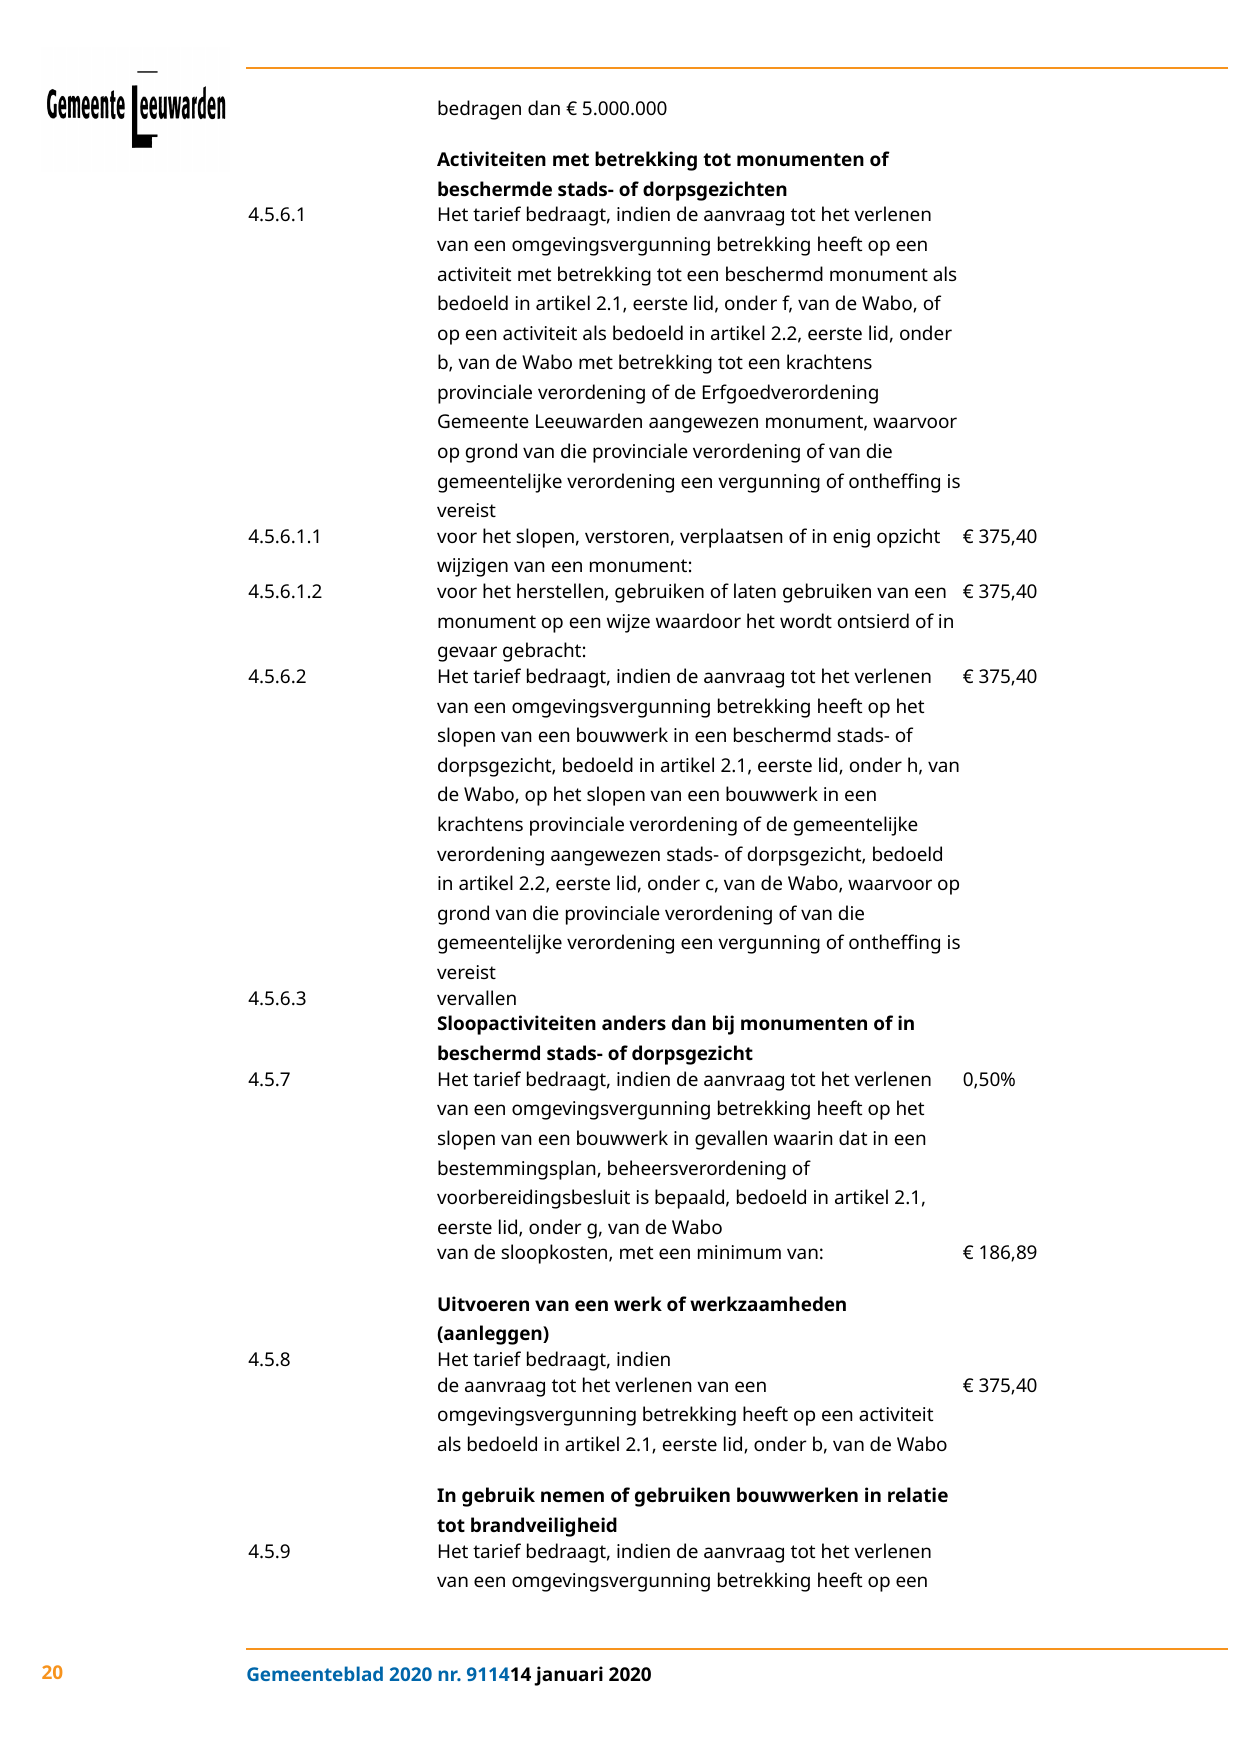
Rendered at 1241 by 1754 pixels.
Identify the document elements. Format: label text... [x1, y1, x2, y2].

table_cell Activiteiten met betrekking tot monumenten of beschermde stads- of dorpsgezichten [437, 146, 963, 202]
table_cell Het tarief bedraagt, indien de aanvraag tot het verlenen van een omgevingsvergunning betrekking heeft op een activiteit met betrekking tot een beschermd monument als bedoeld in artikel 2.1, eerste lid, onder f, van de Wabo, of op een activiteit als bedoeld in artikel 2.2, eerste lid, onder b, van de Wabo met betrekking tot een krachtens provinciale verordening of de Erfgoedverordening Gemeente Leeuwarden aangewezen monument, waarvoor op grond van die provinciale verordening of van die gemeentelijke verordening een vergunning of ontheffing is vereist [437, 202, 963, 523]
table_cell € 375,40 [963, 579, 1152, 663]
table_cell [437, 1457, 963, 1483]
table_cell 4.5.7 [248, 1066, 437, 1239]
table_cell [248, 1483, 437, 1538]
table_cell [248, 1372, 437, 1457]
table_cell [248, 1291, 437, 1346]
table_cell bedragen dan € 5.000.000 [437, 95, 963, 121]
table_cell [437, 1265, 963, 1291]
table_cell [963, 985, 1152, 1011]
table_cell [248, 1265, 437, 1291]
table_cell vervallen [437, 985, 963, 1011]
table_cell [963, 121, 1152, 146]
table_cell [963, 146, 1152, 202]
table_cell [248, 1011, 437, 1066]
table_cell Het tarief bedraagt, indien de aanvraag tot het verlenen van een omgevingsvergunning betrekking heeft op een [437, 1538, 963, 1593]
table_cell [248, 121, 437, 146]
table_cell [963, 1538, 1152, 1593]
picture [41, 47, 231, 172]
table_cell de aanvraag tot het verlenen van een omgevingsvergunning betrekking heeft op een activiteit als bedoeld in artikel 2.1, eerste lid, onder b, van de Wabo [437, 1372, 963, 1457]
table_cell Het tarief bedraagt, indien [437, 1346, 963, 1372]
table_cell [963, 1483, 1152, 1538]
table_cell Uitvoeren van een werk of werkzaamheden (aanleggen) [437, 1291, 963, 1346]
table_cell van de sloopkosten, met een minimum van: [437, 1240, 963, 1265]
table_cell [963, 1265, 1152, 1291]
table_cell [248, 1240, 437, 1265]
table_cell [248, 95, 437, 121]
table_cell [963, 95, 1152, 121]
table_cell € 375,40 [963, 663, 1152, 985]
table_cell 4.5.6.1 [248, 202, 437, 523]
table_cell 4.5.6.1.1 [248, 523, 437, 578]
table_cell [963, 1346, 1152, 1372]
table_cell 4.5.6.3 [248, 985, 437, 1011]
table_cell [963, 202, 1152, 523]
table_cell Het tarief bedraagt, indien de aanvraag tot het verlenen van een omgevingsvergunning betrekking heeft op het slopen van een bouwwerk in gevallen waarin dat in een bestemmingsplan, beheersverordening of voorbereidingsbesluit is bepaald, bedoeld in artikel 2.1, eerste lid, onder g, van de Wabo [437, 1066, 963, 1239]
table_cell [248, 1457, 437, 1483]
table_cell 4.5.8 [248, 1346, 437, 1372]
table_cell € 375,40 [963, 523, 1152, 578]
table_cell voor het herstellen, gebruiken of laten gebruiken van een monument op een wijze waardoor het wordt ontsierd of in gevaar gebracht: [437, 579, 963, 663]
table_cell [963, 1291, 1152, 1346]
table_cell Het tarief bedraagt, indien de aanvraag tot het verlenen van een omgevingsvergunning betrekking heeft op het slopen van een bouwwerk in een beschermd stads- of dorpsgezicht, bedoeld in artikel 2.1, eerste lid, onder h, van de Wabo, op het slopen van een bouwwerk in een krachtens provinciale verordening of de gemeentelijke verordening aangewezen stads- of dorpsgezicht, bedoeld in artikel 2.2, eerste lid, onder c, van de Wabo, waarvoor op grond van die provinciale verordening of van die gemeentelijke verordening een vergunning of ontheffing is vereist [437, 663, 963, 985]
table_cell In gebruik nemen of gebruiken bouwwerken in relatie tot brandveiligheid [437, 1483, 963, 1538]
table_cell 4.5.6.1.2 [248, 579, 437, 663]
table_cell € 375,40 [963, 1372, 1152, 1457]
table_cell 4.5.6.2 [248, 663, 437, 985]
table_cell [248, 146, 437, 202]
table_cell € 186,89 [963, 1240, 1152, 1265]
table_cell voor het slopen, verstoren, verplaatsen of in enig opzicht wijzigen van een monument: [437, 523, 963, 578]
table_cell [963, 1011, 1152, 1066]
table_cell 4.5.9 [248, 1538, 437, 1593]
table_cell Sloopactiviteiten anders dan bij monumenten of in beschermd stads- of dorpsgezicht [437, 1011, 963, 1066]
table_cell [437, 121, 963, 146]
table_cell [963, 1457, 1152, 1483]
table_cell 0,50% [963, 1066, 1152, 1239]
